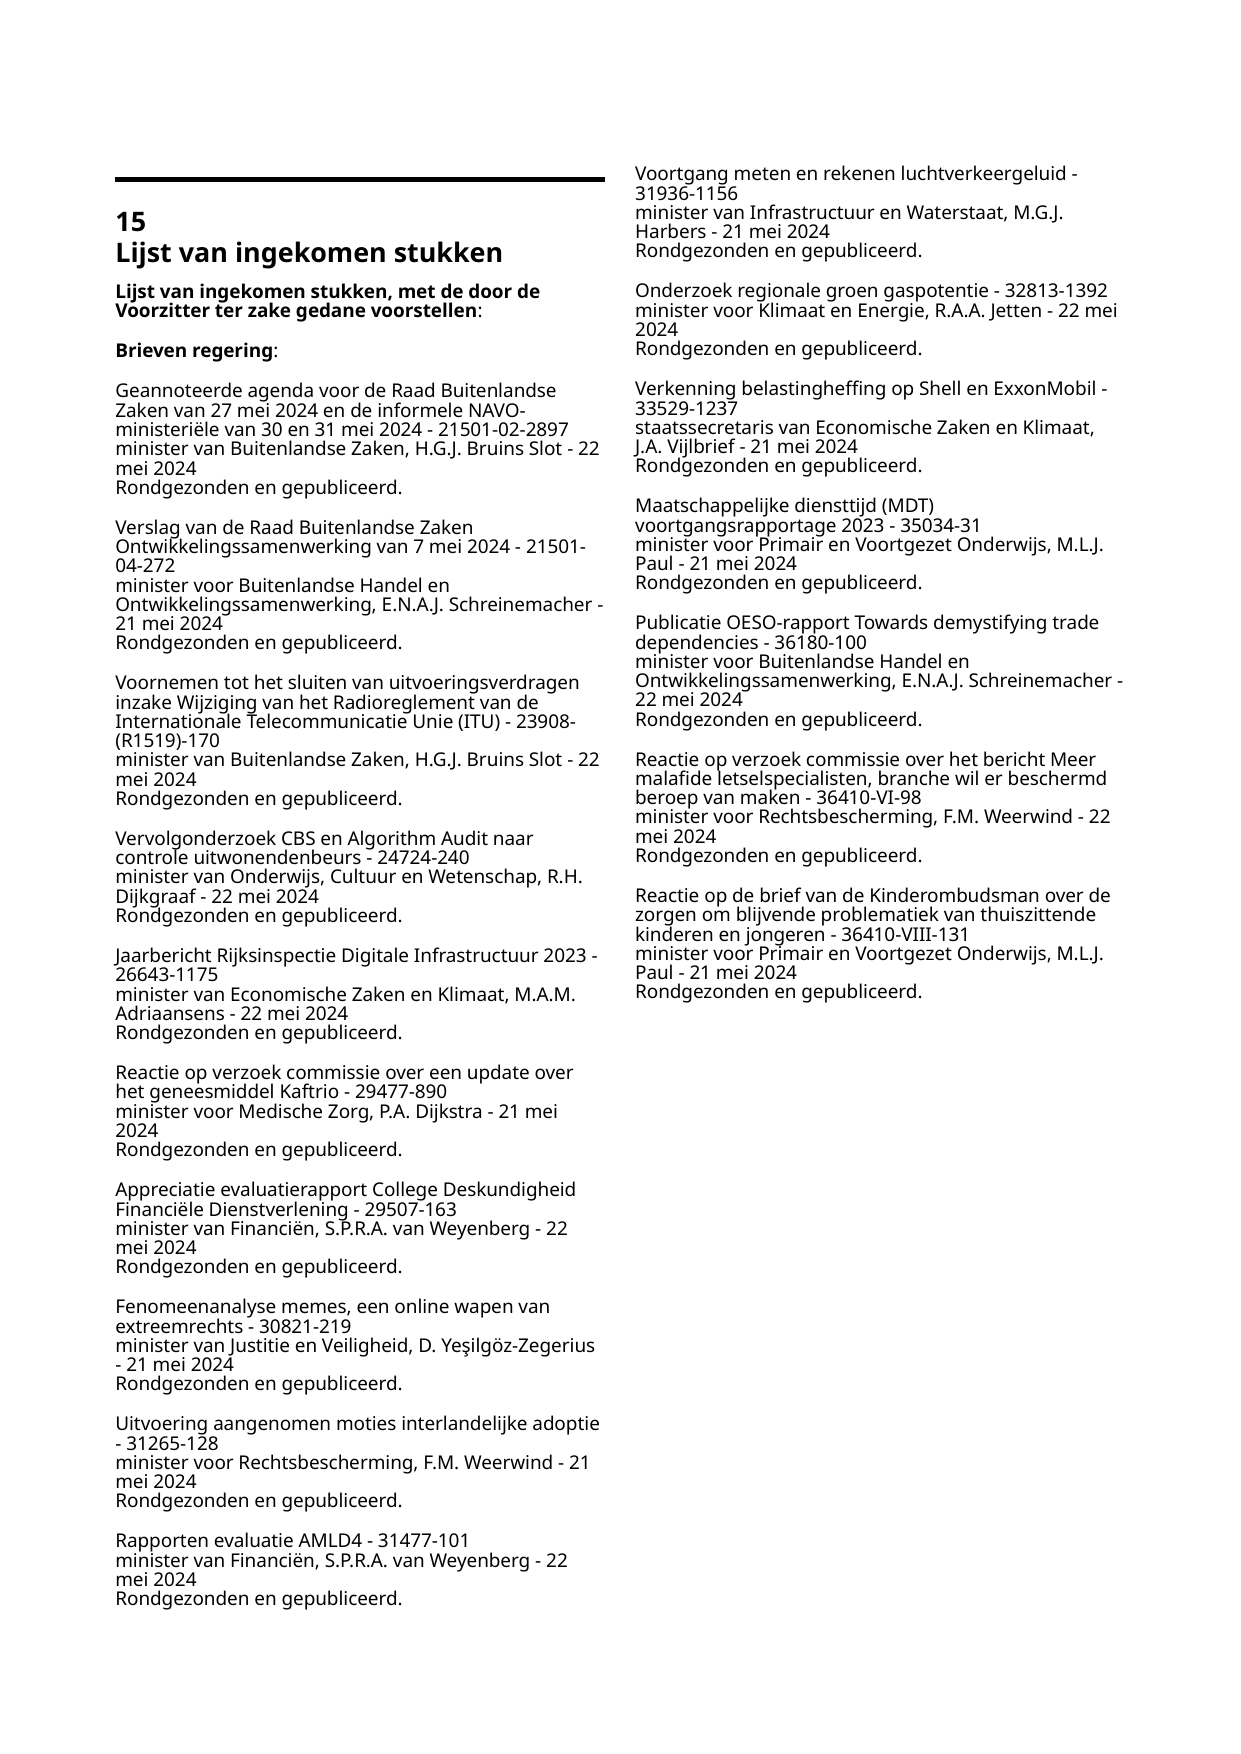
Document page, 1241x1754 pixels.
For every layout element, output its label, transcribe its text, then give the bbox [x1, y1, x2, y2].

text Fenomeenanalyse memes, een online wapen van extreemrechts - 30821-219 [115, 1298, 605, 1337]
text Rondgezonden en gepubliceerd. [115, 1492, 605, 1512]
text Rapporten evaluatie AMLD4 - 31477-101 [115, 1532, 605, 1552]
text minister voor Buitenlandse Handel en Ontwikkelingssamenwerking, E.N.A.J. Schreinemacher - 22 mei 2024 [635, 653, 1125, 711]
text Rondgezonden en gepubliceerd. [635, 574, 1125, 594]
text Publicatie OESO-rapport Towards demystifying trade dependencies - 36180-100 [635, 614, 1125, 653]
text Jaarbericht Rijksinspectie Digitale Infrastructuur 2023 - 26643-1175 [115, 947, 605, 986]
text Rondgezonden en gepubliceerd. [115, 1590, 605, 1609]
text Voornemen tot het sluiten van uitvoeringsverdragen inzake Wijziging van het Radioreglement van de Internationale Telecommunicatie Unie (ITU) - 23908-(R1519)-170 [115, 674, 605, 751]
text minister van Buitenlandse Zaken, H.G.J. Bruins Slot - 22 mei 2024 [115, 440, 605, 479]
text Lijst van ingekomen stukken, met de door de Voorzitter ter zake gedane voorstellen: [115, 283, 605, 322]
text Verslag van de Raad Buitenlandse Zaken Ontwikkelingssamenwerking van 7 mei 2024 - 21501-04-272 [115, 519, 605, 577]
text Rondgezonden en gepubliceerd. [635, 457, 1125, 477]
text Rondgezonden en gepubliceerd. [635, 983, 1125, 1003]
text Verkenning belastingheffing op Shell en ExxonMobil - 33529-1237 [635, 380, 1125, 419]
text minister van Justitie en Veiligheid, D. Yeşilgöz-Zegerius - 21 mei 2024 [115, 1337, 605, 1375]
text Rondgezonden en gepubliceerd. [635, 711, 1125, 730]
text Vervolgonderzoek CBS en Algorithm Audit naar controle uitwonendenbeurs - 24724-240 [115, 830, 605, 868]
text Voortgang meten en rekenen luchtverkeergeluid - 31936-1156 [635, 165, 1125, 204]
text Reactie op de brief van de Kinderombudsman over de zorgen om blijvende problematiek van thuiszittende kinderen en jongeren - 36410-VIII-131 [635, 887, 1125, 945]
text Lijst van ingekomen stukken [115, 239, 605, 283]
text minister voor Rechtsbescherming, F.M. Weerwind - 22 mei 2024 [635, 808, 1125, 847]
text Rondgezonden en gepubliceerd. [115, 907, 605, 926]
text Rondgezonden en gepubliceerd. [115, 790, 605, 809]
text 15 [115, 203, 605, 239]
text Reactie op verzoek commissie over een update over het geneesmiddel Kaftrio - 29477-890 [115, 1064, 605, 1103]
text minister van Financiën, S.P.R.A. van Weyenberg - 22 mei 2024 [115, 1220, 605, 1258]
text Rondgezonden en gepubliceerd. [635, 847, 1125, 866]
text Rondgezonden en gepubliceerd. [115, 1024, 605, 1043]
text minister van Financiën, S.P.R.A. van Weyenberg - 22 mei 2024 [115, 1552, 605, 1590]
text minister voor Rechtsbescherming, F.M. Weerwind - 21 mei 2024 [115, 1454, 605, 1492]
text Rondgezonden en gepubliceerd. [635, 242, 1125, 262]
text Geannoteerde agenda voor de Raad Buitenlandse Zaken van 27 mei 2024 en de informele NAVO-ministeriële van 30 en 31 mei 2024 - 21501-02-2897 [115, 382, 605, 440]
text Uitvoering aangenomen moties interlandelijke adoptie - 31265-128 [115, 1415, 605, 1454]
text minister van Buitenlandse Zaken, H.G.J. Bruins Slot - 22 mei 2024 [115, 751, 605, 790]
text minister voor Primair en Voortgezet Onderwijs, M.L.J. Paul - 21 mei 2024 [635, 945, 1125, 983]
text Appreciatie evaluatierapport College Deskundigheid Financiële Dienstverlening - 29507-163 [115, 1181, 605, 1220]
text minister voor Buitenlandse Handel en Ontwikkelingssamenwerking, E.N.A.J. Schreinemacher - 21 mei 2024 [115, 577, 605, 634]
text Brieven regering: [115, 342, 605, 362]
text minister voor Medische Zorg, P.A. Dijkstra - 21 mei 2024 [115, 1103, 605, 1141]
text Onderzoek regionale groen gaspotentie - 32813-1392 [635, 282, 1125, 302]
text Rondgezonden en gepubliceerd. [115, 1141, 605, 1161]
text Reactie op verzoek commissie over het bericht Meer malafide letselspecialisten, branche wil er beschermd beroep van maken - 36410-VI-98 [635, 751, 1125, 808]
text minister voor Primair en Voortgezet Onderwijs, M.L.J. Paul - 21 mei 2024 [635, 536, 1125, 574]
text minister van Infrastructuur en Waterstaat, M.G.J. Harbers - 21 mei 2024 [635, 204, 1125, 242]
text Rondgezonden en gepubliceerd. [115, 1258, 605, 1278]
text Rondgezonden en gepubliceerd. [115, 1375, 605, 1395]
text Rondgezonden en gepubliceerd. [115, 479, 605, 498]
text Rondgezonden en gepubliceerd. [115, 634, 605, 654]
text minister van Economische Zaken en Klimaat, M.A.M. Adriaansens - 22 mei 2024 [115, 986, 605, 1024]
text minister voor Klimaat en Energie, R.A.A. Jetten - 22 mei 2024 [635, 302, 1125, 340]
text staatssecretaris van Economische Zaken en Klimaat, J.A. Vijlbrief - 21 mei 2024 [635, 419, 1125, 457]
text Maatschappelijke diensttijd (MDT) voortgangsrapportage 2023 - 35034-31 [635, 497, 1125, 536]
text Rondgezonden en gepubliceerd. [635, 340, 1125, 359]
text minister van Onderwijs, Cultuur en Wetenschap, R.H. Dijkgraaf - 22 mei 2024 [115, 868, 605, 907]
